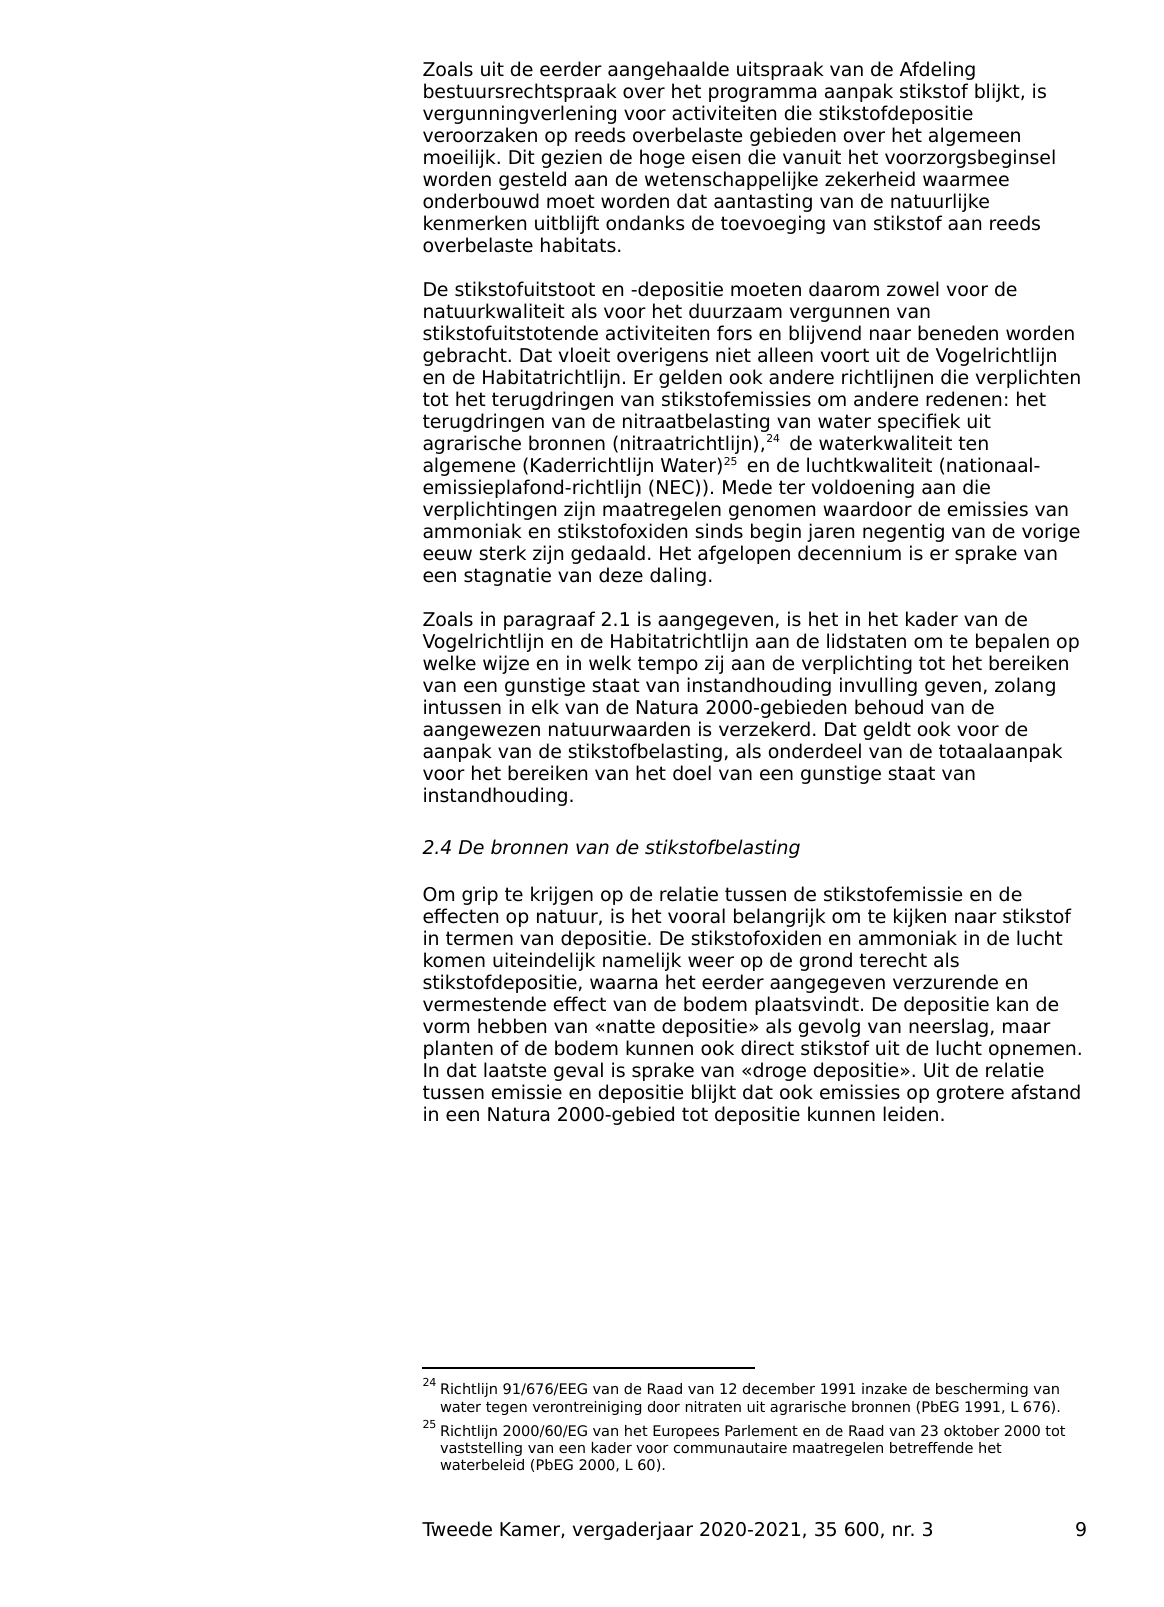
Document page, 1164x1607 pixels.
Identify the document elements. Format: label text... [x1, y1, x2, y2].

text De stikstofuitstoot en -depositie moeten daarom zowel voor de natuurkwaliteit als voor het duurzaam vergunnen van stikstofuitstotende activiteiten fors en blijvend naar beneden worden gebracht. Dat vloeit overigens niet alleen voort uit de Vogelrichtlijn en de Habitatrichtlijn. Er gelden ook andere richtlijnen die verplichten tot het terugdringen van stikstofemissies om andere redenen: het terugdringen van de nitraatbelasting van water specifiek uit agrarische bronnen (nitraatrichtlijn), de waterkwaliteit ten algemene (Kaderrichtlijn Water) en de luchtkwaliteit (nationaal-emissieplafond-richtlijn (NEC)). Mede ter voldoening aan die verplichtingen zijn maatregelen genomen waardoor de emissies van ammoniak en stikstofoxiden sinds begin jaren negentig van de vorige eeuw sterk zijn gedaald. Het afgelopen decennium is er sprake van een stagnatie van deze daling. [422, 279, 1087, 587]
text Om grip te krijgen op de relatie tussen de stikstofemissie en de effecten op natuur, is het vooral belangrijk om te kijken naar stikstof in termen van depositie. De stikstofoxiden en ammoniak in de lucht komen uiteindelijk namelijk weer op de grond terecht als stikstofdepositie, waarna het eerder aangegeven verzurende en vermestende effect van de bodem plaatsvindt. De depositie kan de vorm hebben van «natte depositie» als gevolg van neerslag, maar planten of de bodem kunnen ook direct stikstof uit de lucht opnemen. In dat laatste geval is sprake van «droge depositie». Uit de relatie tussen emissie en depositie blijkt dat ook emissies op grotere afstand in een Natura 2000-gebied tot depositie kunnen leiden. [422, 884, 1087, 1126]
subtitle 2.4 De bronnen van de stikstofbelasting [422, 837, 1087, 859]
text Zoals uit de eerder aangehaalde uitspraak van de Afdeling bestuursrechtspraak over het programma aanpak stikstof blijkt, is vergunningverlening voor activiteiten die stikstofdepositie veroorzaken op reeds overbelaste gebieden over het algemeen moeilijk. Dit gezien de hoge eisen die vanuit het voorzorgsbeginsel worden gesteld aan de wetenschappelijke zekerheid waarmee onderbouwd moet worden dat aantasting van de natuurlijke kenmerken uitblijft ondanks de toevoeging van stikstof aan reeds overbelaste habitats. [422, 59, 1087, 257]
text Richtlijn 2000/60/EG van het Europees Parlement en de Raad van 23 oktober 2000 tot vaststelling van een kader voor communautaire maatregelen betreffende het waterbeleid (PbEG 2000, L 60). [422, 1418, 1087, 1474]
text Zoals in paragraaf 2.1 is aangegeven, is het in het kader van de Vogelrichtlijn en de Habitatrichtlijn aan de lidstaten om te bepalen op welke wijze en in welk tempo zij aan de verplichting tot het bereiken van een gunstige staat van instandhouding invulling geven, zolang intussen in elk van de Natura 2000-gebieden behoud van de aangewezen natuurwaarden is verzekerd. Dat geldt ook voor de aanpak van de stikstofbelasting, als onderdeel van de totaalaanpak voor het bereiken van het doel van een gunstige staat van instandhouding. [422, 609, 1087, 807]
text Richtlijn 91/676/EEG van de Raad van 12 december 1991 inzake de bescherming van water tegen verontreiniging door nitraten uit agrarische bronnen (PbEG 1991, L 676). [422, 1377, 1087, 1416]
